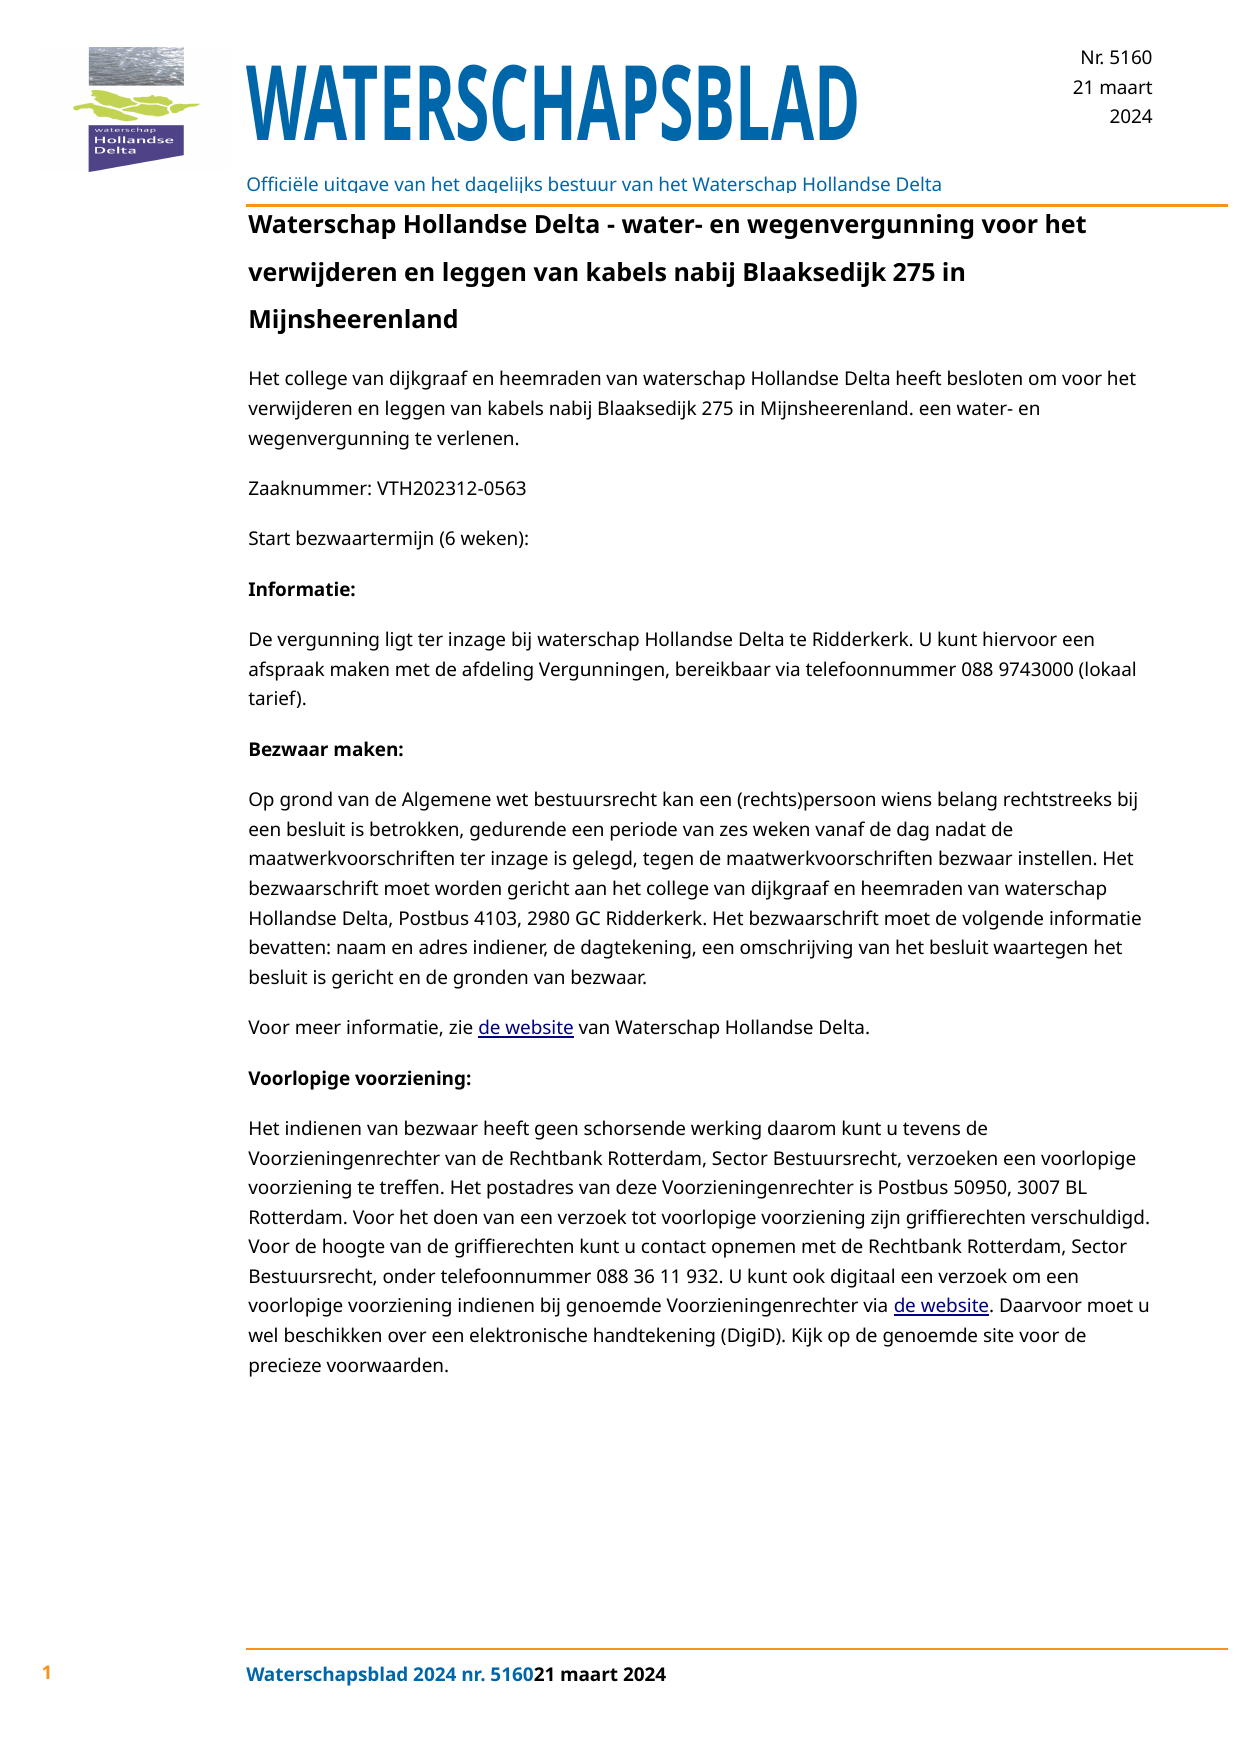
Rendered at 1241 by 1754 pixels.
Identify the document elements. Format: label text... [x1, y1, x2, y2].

text Op grond van de Algemene wet bestuursrecht kan een (rechts)persoon wiens belang rechtstreeks bij een besluit is betrokken, gedurende een periode van zes weken vanaf de dag nadat de maatwerkvoorschriften ter inzage is gelegd, tegen de maatwerkvoorschriften bezwaar instellen. Het bezwaarschrift moet worden gericht aan het college van dijkgraaf en heemraden van waterschap Hollandse Delta, Postbus 4103, 2980 GC Ridderkerk. Het bezwaarschrift moet de volgende informatie bevatten: naam en adres indiener, de dagtekening, een omschrijving van het besluit waartegen het besluit is gericht en de gronden van bezwaar. [248, 786, 1152, 989]
text Het indienen van bezwaar heeft geen schorsende werking daarom kunt u tevens de Voorzieningenrechter van de Rechtbank Rotterdam, Sector Bestuursrecht, verzoeken een voorlopige voorziening te treffen. Het postadres van deze Voorzieningenrechter is Postbus 50950, 3007 BL Rotterdam. Voor het doen van een verzoek tot voorlopige voorziening zijn griffierechten verschuldigd. Voor de hoogte van de griffierechten kunt u contact opnemen met de Rechtbank Rotterdam, Sector Bestuursrecht, onder telefoonnummer 088 36 11 932. U kunt ook digitaal een verzoek om een voorlopige voorziening indienen bij genoemde Voorzieningenrechter via de website. Daarvoor moet u wel beschikken over een elektronische handtekening (DigiD). Kijk op de genoemde site voor de precieze voorwaarden. [248, 1115, 1152, 1377]
text Start bezwaartermijn (6 weken): [248, 526, 1152, 551]
text Informatie: [248, 576, 1152, 602]
text Zaaknummer: VTH202312-0563 [248, 475, 1152, 501]
text Voorlopige voorziening: [248, 1065, 1152, 1090]
text Bezwaar maken: [248, 736, 1152, 762]
text Waterschap Hollandse Delta - water- en wegenvergunning voor het verwijderen en leggen van kabels nabij Blaaksedijk 275 in Mijnsheerenland [248, 207, 1152, 336]
text Voor meer informatie, zie de website van Waterschap Hollandse Delta. [248, 1014, 1152, 1040]
text De vergunning ligt ter inzage bij waterschap Hollandse Delta te Ridderkerk. U kunt hiervoor een afspraak maken met de afdeling Vergunningen, bereikbaar via telefoonnummer 088 9743000 (lokaal tarief). [248, 626, 1152, 711]
picture [41, 47, 231, 172]
text Het college van dijkgraaf en heemraden van waterschap Hollandse Delta heeft besloten om voor het verwijderen en leggen van kabels nabij Blaaksedijk 275 in Mijnsheerenland. een water- en wegenvergunning te verlenen. [248, 366, 1152, 450]
